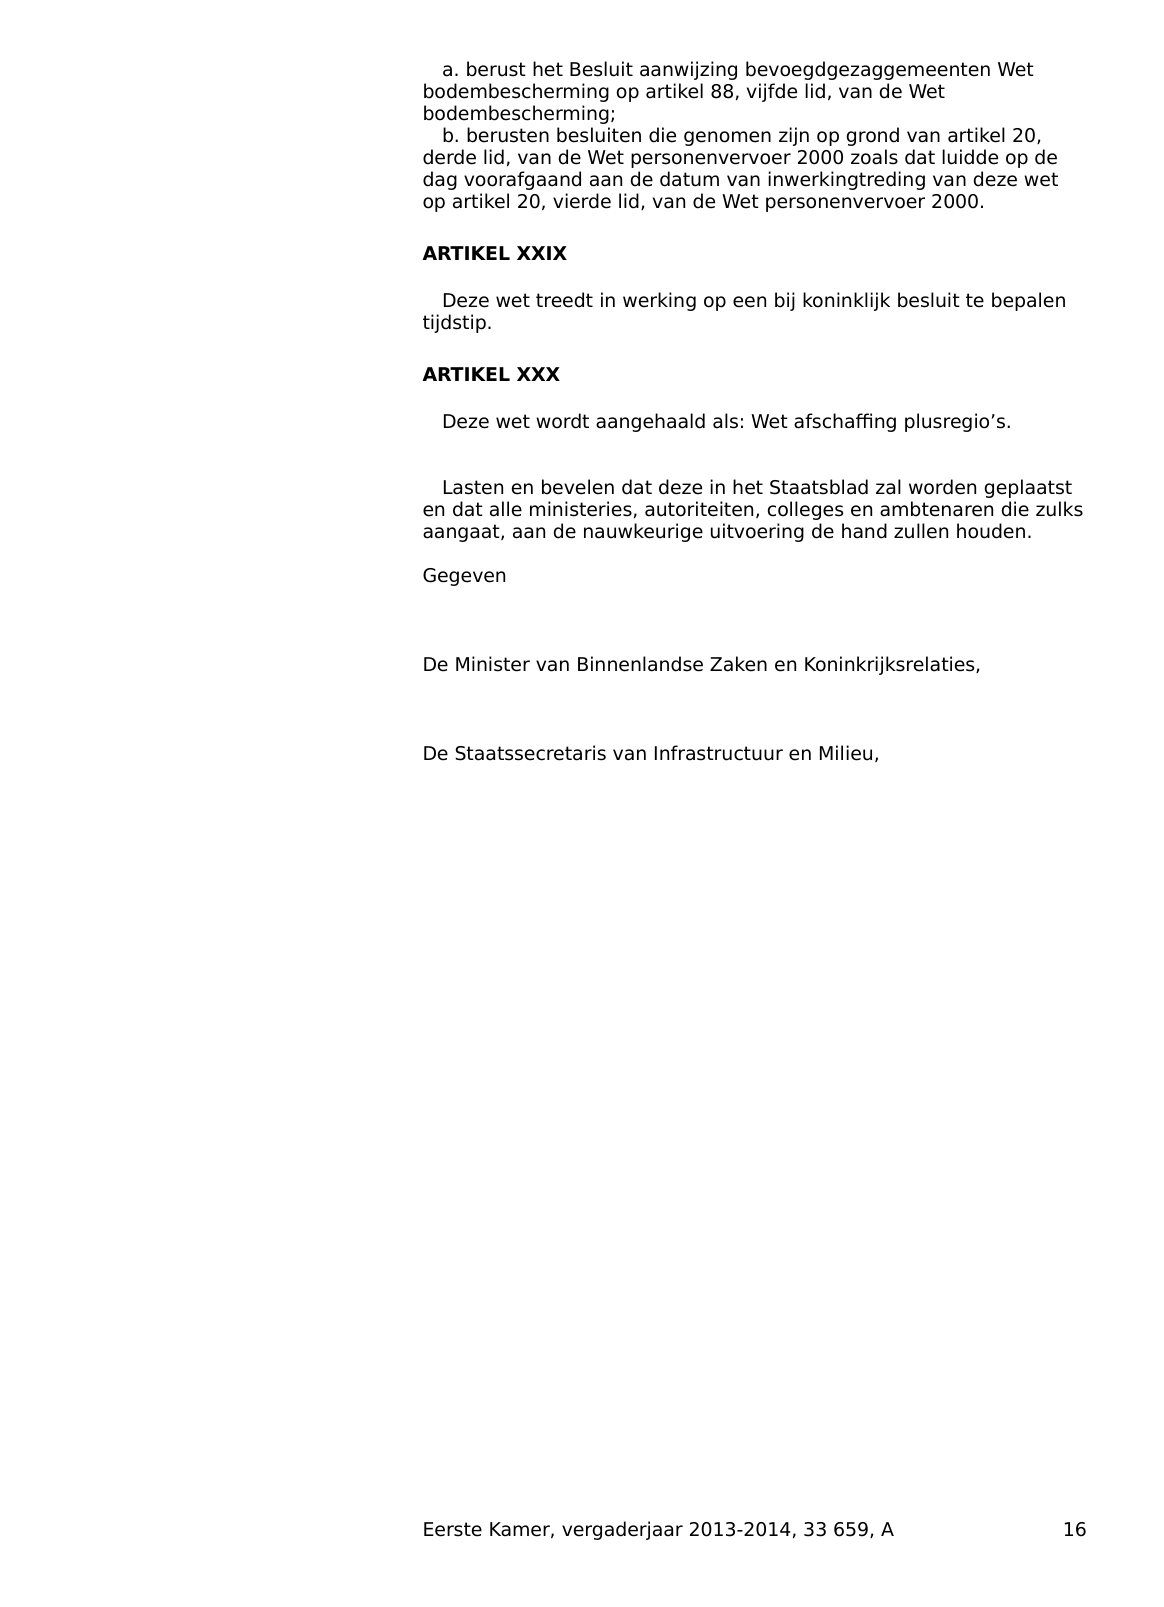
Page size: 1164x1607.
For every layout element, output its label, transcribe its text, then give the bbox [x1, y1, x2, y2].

subtitle ARTIKEL XXX [422, 364, 1087, 386]
text Deze wet treedt in werking op een bij koninklijk besluit te bepalen tijdstip. [422, 290, 1087, 334]
text Deze wet wordt aangehaald als: Wet afschaffing plusregio’s. [422, 411, 1087, 433]
text b. berusten besluiten die genomen zijn op grond van artikel 20, derde lid, van de Wet personenvervoer 2000 zoals dat luidde op de dag voorafgaand aan de datum van inwerkingtreding van deze wet op artikel 20, vierde lid, van de Wet personenvervoer 2000. [422, 125, 1087, 213]
text De Minister van Binnenlandse Zaken en Koninkrijksrelaties, [422, 654, 1087, 676]
text De Staatssecretaris van Infrastructuur en Milieu, [422, 742, 1087, 764]
text Gegeven [422, 565, 1087, 587]
text Lasten en bevelen dat deze in het Staatsblad zal worden geplaatst en dat alle ministeries, autoriteiten, colleges en ambtenaren die zulks aangaat, aan de nauwkeurige uitvoering de hand zullen houden. [422, 477, 1087, 543]
text a. berust het Besluit aanwijzing bevoegdgezaggemeenten Wet bodembescherming op artikel 88, vijfde lid, van de Wet bodembescherming; [422, 59, 1087, 125]
subtitle ARTIKEL XXIX [422, 243, 1087, 265]
